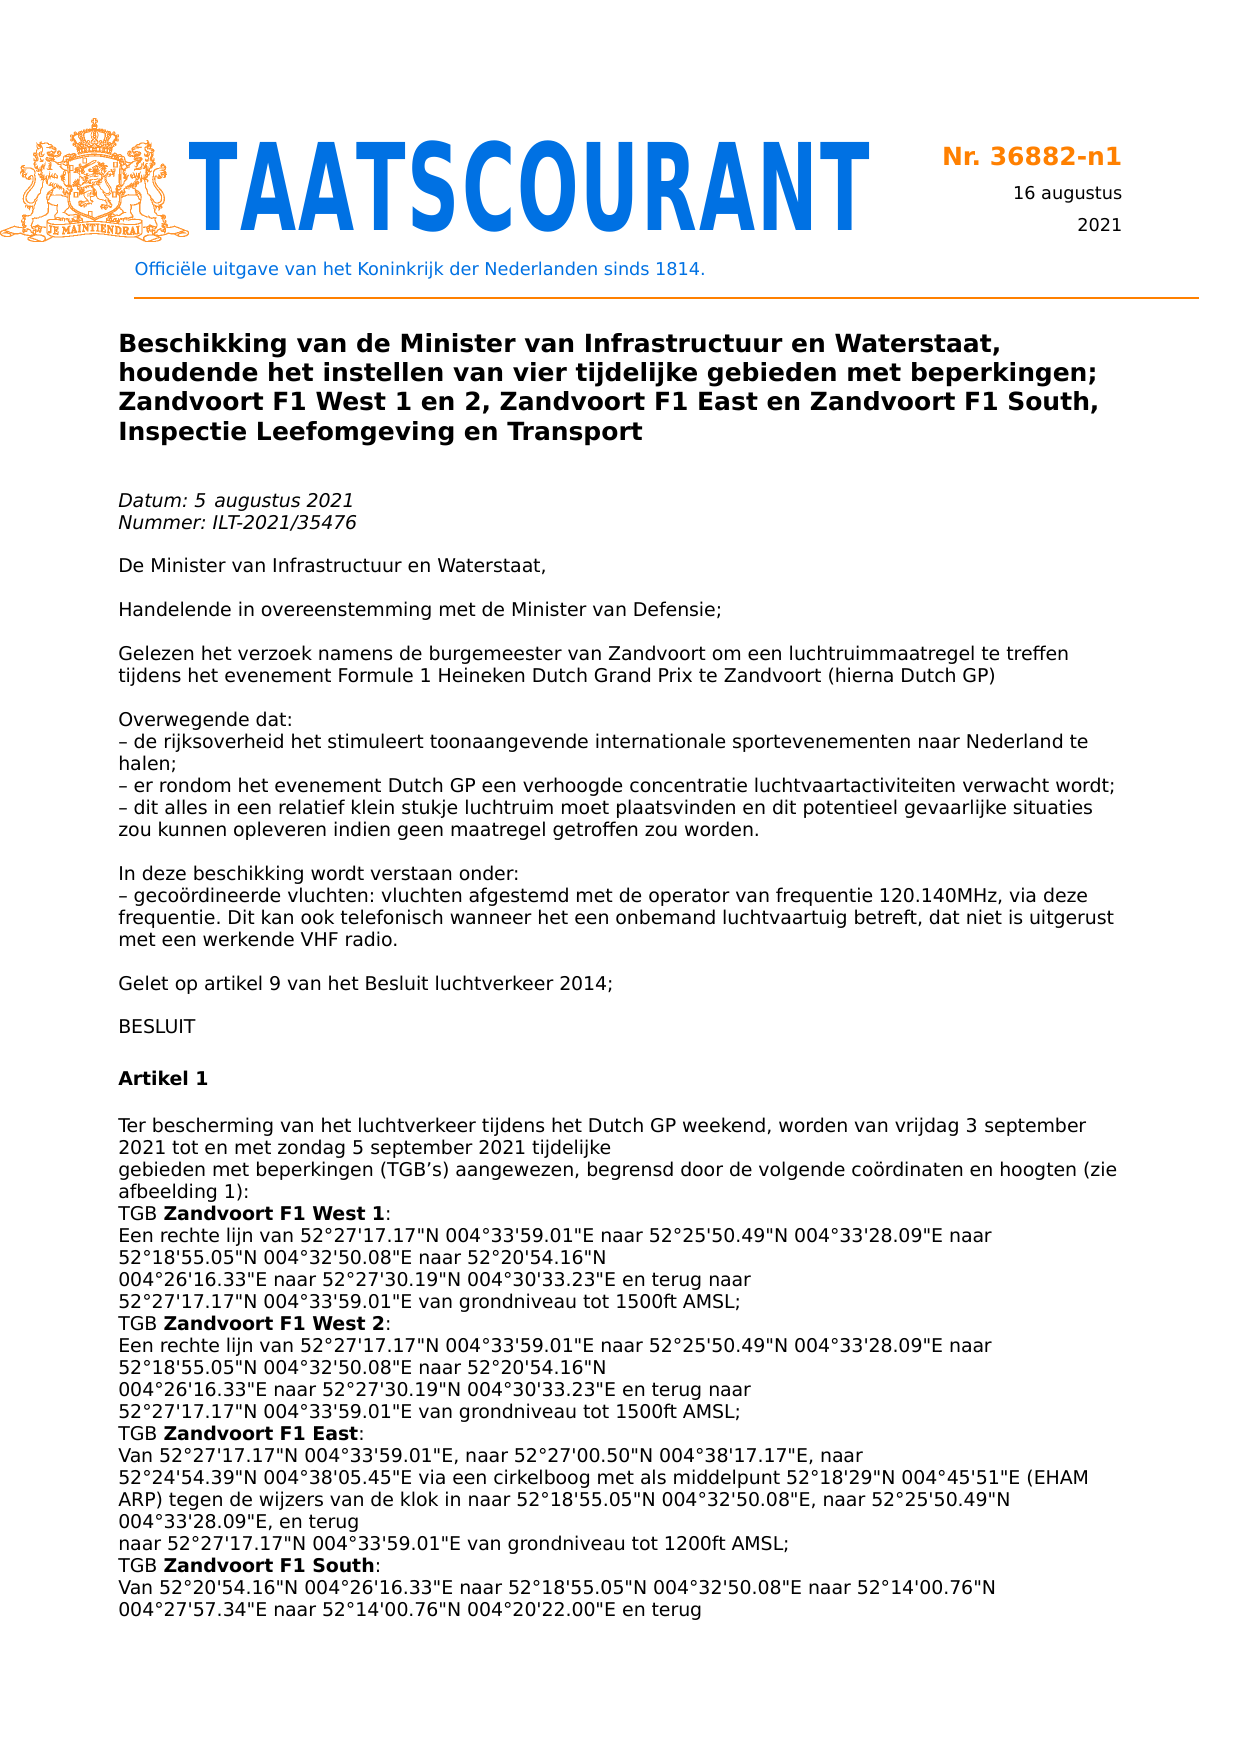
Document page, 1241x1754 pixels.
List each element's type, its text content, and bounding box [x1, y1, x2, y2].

text – er rondom het evenement Dutch GP een verhoogde concentratie luchtvaartactiviteiten verwacht wordt; [118, 775, 1122, 797]
table_header STAATSCOURANT [134, 118, 939, 259]
text – gecoördineerde vluchten: vluchten afgestemd met de operator van frequentie 120.140MHz, via deze frequentie. Dit kan ook telefonisch wanneer het een onbemand luchtvaartuig betreft, dat niet is uitgerust met een werkende VHF radio. [118, 885, 1122, 951]
subtitle Artikel 1 [118, 1068, 1122, 1090]
picture [0, 118, 189, 242]
text Handelende in overeenstemming met de Minister van Defensie; [118, 599, 1122, 621]
text Gelet op artikel 9 van het Besluit luchtverkeer 2014; [118, 972, 1122, 994]
text TGB Zandvoort F1 West 1: [118, 1203, 1122, 1225]
table_header Nr. 36882-n1 [939, 118, 1199, 177]
text In deze beschikking wordt verstaan onder: [118, 863, 1122, 885]
text Overwegende dat: [118, 709, 1122, 731]
text – dit alles in een relatief klein stukje luchtruim moet plaatsvinden en dit potentieel gevaarlijke situaties zou kunnen opleveren indien geen maatregel getroffen zou worden. [118, 797, 1122, 841]
text De Minister van Infrastructuur en Waterstaat, [118, 555, 1122, 577]
table_cell Officiële uitgave van het Koninkrijk der Nederlanden sinds 1814. [134, 259, 1199, 297]
text 004°26'16.33"E naar 52°27'30.19"N 004°30'33.23"E en terug naar [118, 1269, 1122, 1291]
text Een rechte lijn van 52°27'17.17"N 004°33'59.01"E naar 52°25'50.49"N 004°33'28.09"E naar 52°18'55.05"N 004°32'50.08"E naar 52°20'54.16"N [118, 1335, 1122, 1379]
text TGB Zandvoort F1 South: [118, 1555, 1122, 1577]
text Nummer: ILT-2021/35476 [118, 512, 1122, 533]
text 52°27'17.17"N 004°33'59.01"E van grondniveau tot 1500ft AMSL; [118, 1291, 1122, 1313]
text naar 52°27'17.17"N 004°33'59.01"E van grondniveau tot 1200ft AMSL; [118, 1533, 1122, 1555]
text 004°26'16.33"E naar 52°27'30.19"N 004°30'33.23"E en terug naar [118, 1379, 1122, 1401]
text Gelezen het verzoek namens de burgemeester van Zandvoort om een luchtruimmaatregel te treffen tijdens het evenement Formule 1 Heineken Dutch Grand Prix te Zandvoort (hierna Dutch GP) [118, 643, 1122, 687]
table_cell 2021 [939, 209, 1199, 259]
text Ter bescherming van het luchtverkeer tijdens het Dutch GP weekend, worden van vrijdag 3 september 2021 tot en met zondag 5 september 2021 tijdelijke [118, 1115, 1122, 1159]
text 52°27'17.17"N 004°33'59.01"E van grondniveau tot 1500ft AMSL; [118, 1401, 1122, 1423]
text Een rechte lijn van 52°27'17.17"N 004°33'59.01"E naar 52°25'50.49"N 004°33'28.09"E naar 52°18'55.05"N 004°32'50.08"E naar 52°20'54.16"N [118, 1225, 1122, 1269]
text Datum: 5 augustus 2021 [118, 489, 1122, 512]
subtitle Beschikking van de Minister van Infrastructuur en Waterstaat, houdende het instellen van vier tijdelijke gebieden met beperkingen; Zandvoort F1 West 1 en 2, Zandvoort F1 East en Zandvoort F1 South, Inspectie Leefomgeving en Transport [118, 329, 1122, 446]
text TGB Zandvoort F1 East: [118, 1423, 1122, 1445]
text TGB Zandvoort F1 West 2: [118, 1313, 1122, 1335]
table_header [0, 242, 134, 297]
text Van 52°20'54.16"N 004°26'16.33"E naar 52°18'55.05"N 004°32'50.08"E naar 52°14'00.76"N 004°27'57.34"E naar 52°14'00.76"N 004°20'22.00"E en terug [118, 1577, 1122, 1621]
text BESLUIT [118, 1016, 1122, 1038]
text gebieden met beperkingen (TGB’s) aangewezen, begrensd door de volgende coördinaten en hoogten (zie afbeelding 1): [118, 1159, 1122, 1203]
text Van 52°27'17.17"N 004°33'59.01"E, naar 52°27'00.50"N 004°38'17.17"E, naar [118, 1445, 1122, 1467]
table_cell 16 augustus [939, 177, 1199, 209]
text 52°24'54.39"N 004°38'05.45"E via een cirkelboog met als middelpunt 52°18'29"N 004°45'51"E (EHAM ARP) tegen de wijzers van de klok in naar 52°18'55.05"N 004°32'50.08"E, naar 52°25'50.49"N 004°33'28.09"E, en terug [118, 1467, 1122, 1533]
text – de rijksoverheid het stimuleert toonaangevende internationale sportevenementen naar Nederland te halen; [118, 731, 1122, 775]
